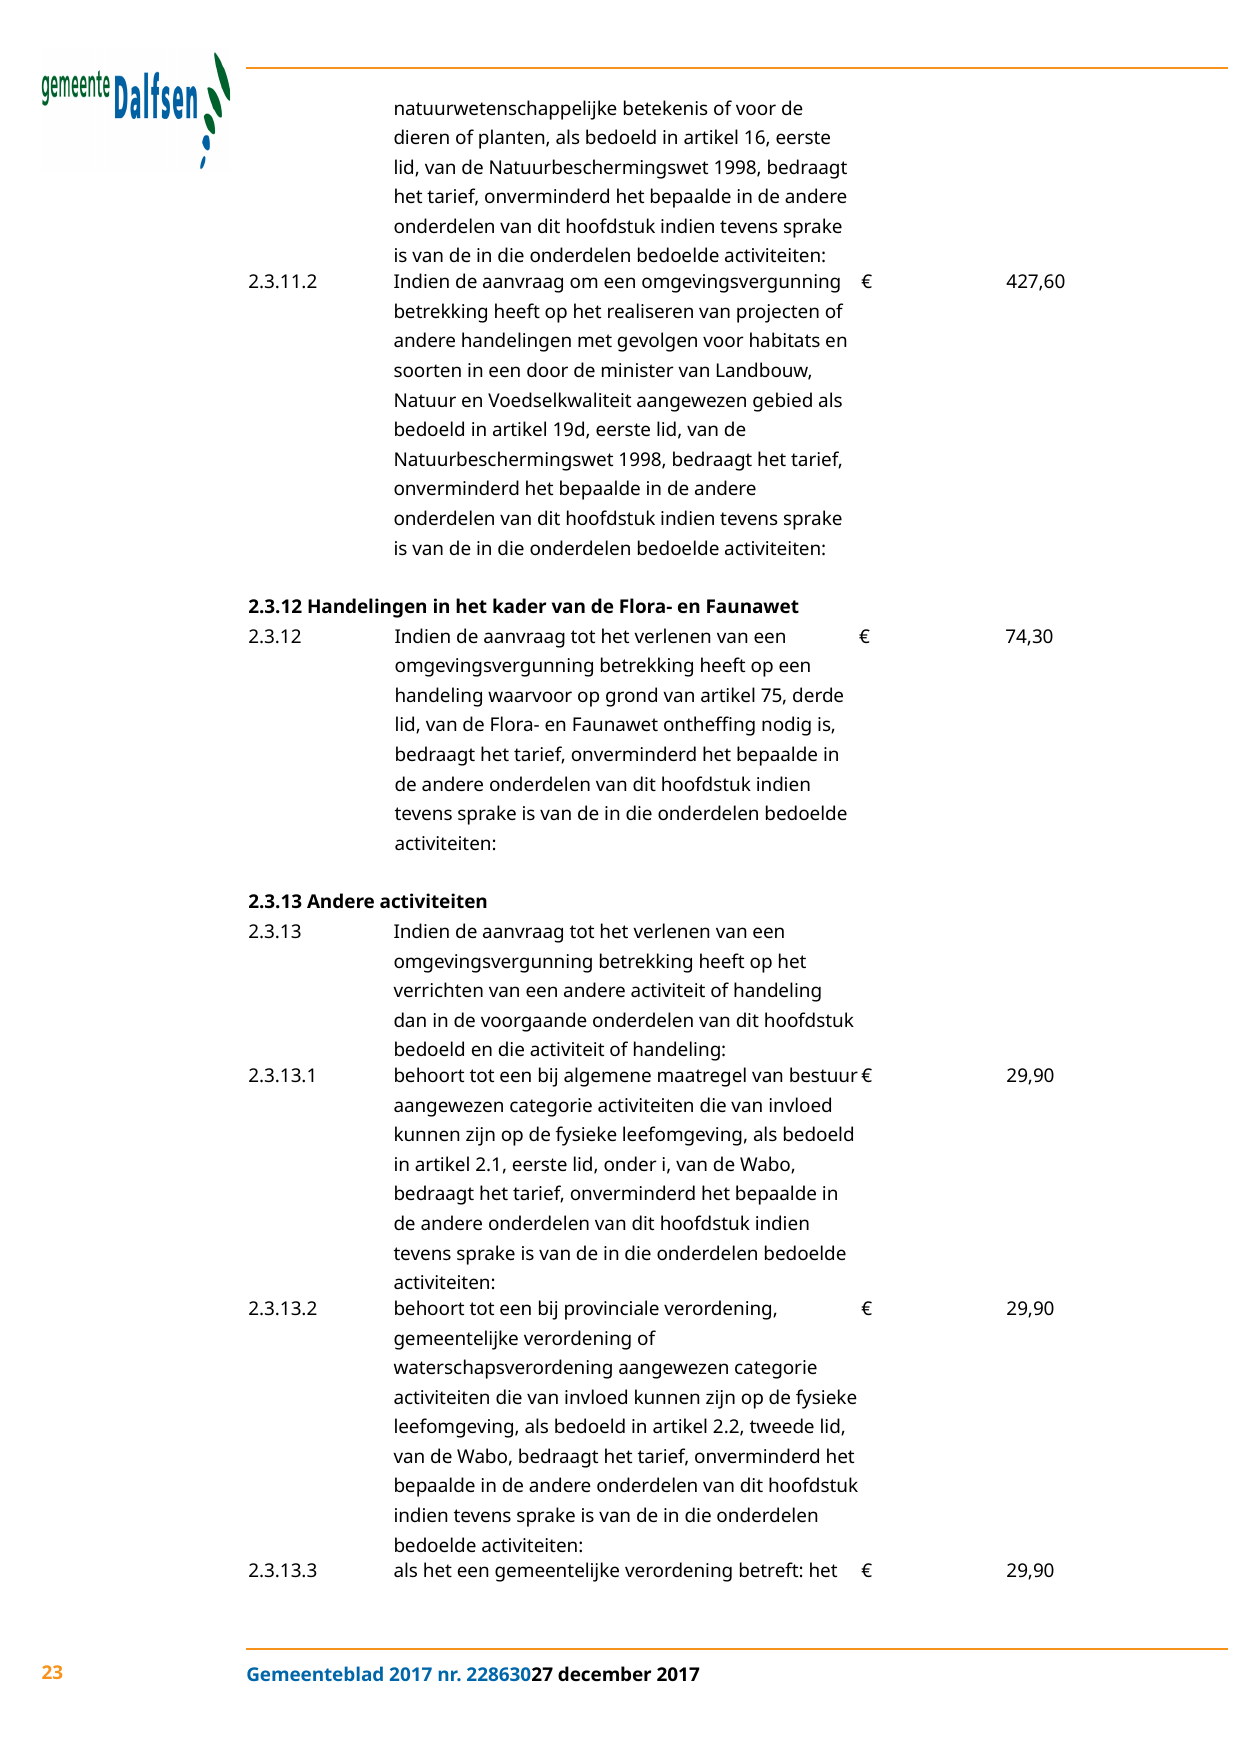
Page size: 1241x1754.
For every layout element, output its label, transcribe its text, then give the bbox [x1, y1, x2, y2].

table_cell € [861, 1558, 1006, 1583]
text 2.3.12 Handelingen in het kader van de Flora- en Faunawet [248, 593, 1152, 619]
table_cell 29,90 [1006, 1558, 1152, 1583]
table_header natuurwetenschappelijke betekenis of voor de dieren of planten, als bedoeld in artikel 16, eerste lid, van de Natuurbeschermingswet 1998, bedraagt het tarief, onverminderd het bepaalde in de andere onderdelen van dit hoofdstuk indien tevens sprake is van de in die onderdelen bedoelde activiteiten: [393, 95, 861, 268]
table_cell 2.3.13.2 [248, 1295, 393, 1557]
table_header Indien de aanvraag tot het verlenen van een omgevingsvergunning betrekking heeft op het verrichten van een andere activiteit of handeling dan in de voorgaande onderdelen van dit hoofdstuk bedoeld en die activiteit of handeling: [393, 918, 861, 1062]
table_header 2.3.13 [248, 918, 393, 1062]
table_cell Indien de aanvraag om een omgevingsvergunning betrekking heeft op het realiseren van projecten of andere handelingen met gevolgen voor habitats en soorten in een door de minister van Landbouw, Natuur en Voedselkwaliteit aangewezen gebied als bedoeld in artikel 19d, eerste lid, van de Natuurbeschermingswet 1998, bedraagt het tarief, onverminderd het bepaalde in de andere onderdelen van dit hoofdstuk indien tevens sprake is van de in die onderdelen bedoelde activiteiten: [393, 269, 861, 560]
table_cell 2.3.13.1 [248, 1062, 393, 1295]
table_header [248, 95, 393, 268]
table_cell 2.3.11.2 [248, 269, 393, 560]
table_cell 427,60 [1006, 269, 1152, 560]
table_cell € [861, 269, 1006, 560]
table_cell behoort tot een bij algemene maatregel van bestuur aangewezen categorie activiteiten die van invloed kunnen zijn op de fysieke leefomgeving, als bedoeld in artikel 2.1, eerste lid, onder i, van de Wabo, bedraagt het tarief, onverminderd het bepaalde in de andere onderdelen van dit hoofdstuk indien tevens sprake is van de in die onderdelen bedoelde activiteiten: [393, 1062, 861, 1295]
table_cell € [861, 1295, 1006, 1557]
table_header [1006, 95, 1152, 268]
table_cell als het een gemeentelijke verordening betreft: het [393, 1558, 861, 1583]
table_cell 2.3.13.3 [248, 1558, 393, 1583]
text 2.3.13 Andere activiteiten [248, 888, 1152, 914]
table_header 74,30 [1005, 623, 1152, 856]
table_cell 29,90 [1006, 1295, 1152, 1557]
table_cell 29,90 [1006, 1062, 1152, 1295]
table_header 2.3.12 [248, 623, 394, 856]
table_header Indien de aanvraag tot het verlenen van een omgevingsvergunning betrekking heeft op een handeling waarvoor op grond van artikel 75, derde lid, van de Flora- en Faunawet ontheffing nodig is, bedraagt het tarief, onverminderd het bepaalde in de andere onderdelen van dit hoofdstuk indien tevens sprake is van de in die onderdelen bedoelde activiteiten: [394, 623, 859, 856]
table_cell behoort tot een bij provinciale verordening, gemeentelijke verordening of waterschapsverordening aangewezen categorie activiteiten die van invloed kunnen zijn op de fysieke leefomgeving, als bedoeld in artikel 2.2, tweede lid, van de Wabo, bedraagt het tarief, onverminderd het bepaalde in de andere onderdelen van dit hoofdstuk indien tevens sprake is van de in die onderdelen bedoelde activiteiten: [393, 1295, 861, 1557]
picture [41, 47, 231, 172]
table_header [861, 95, 1006, 268]
table_cell € [861, 1062, 1006, 1295]
table_header [861, 918, 1006, 1062]
table_header € [859, 623, 1005, 856]
table_header [1006, 918, 1152, 1062]
